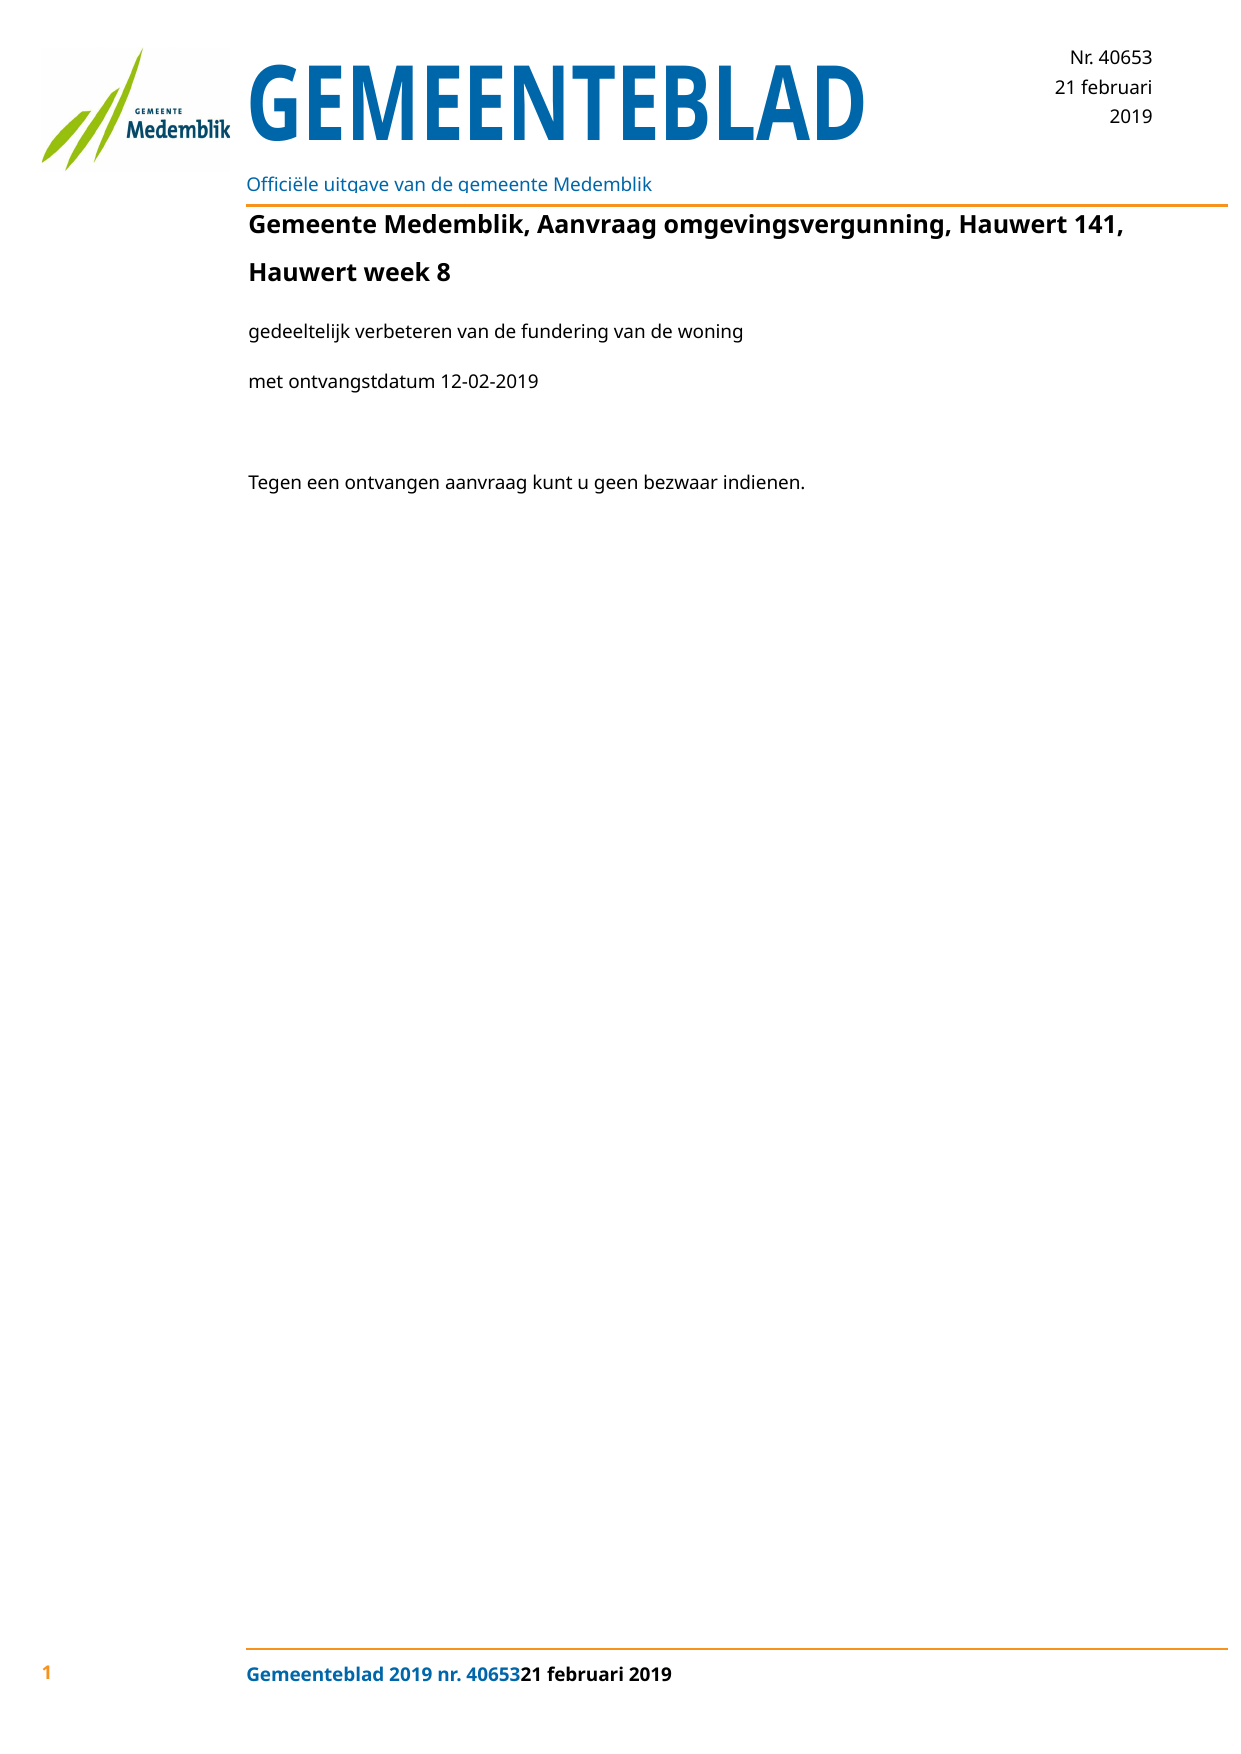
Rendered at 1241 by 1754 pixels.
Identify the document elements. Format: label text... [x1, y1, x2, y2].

text gedeeltelijk verbeteren van de fundering van de woning [248, 318, 1152, 344]
picture [41, 47, 231, 172]
text Gemeente Medemblik, Aanvraag omgevingsvergunning, Hauwert 141, Hauwert week 8 [248, 207, 1152, 288]
text met ontvangstdatum 12-02-2019 [248, 368, 1152, 394]
text Tegen een ontvangen aanvraag kunt u geen bezwaar indienen. [248, 469, 1152, 495]
